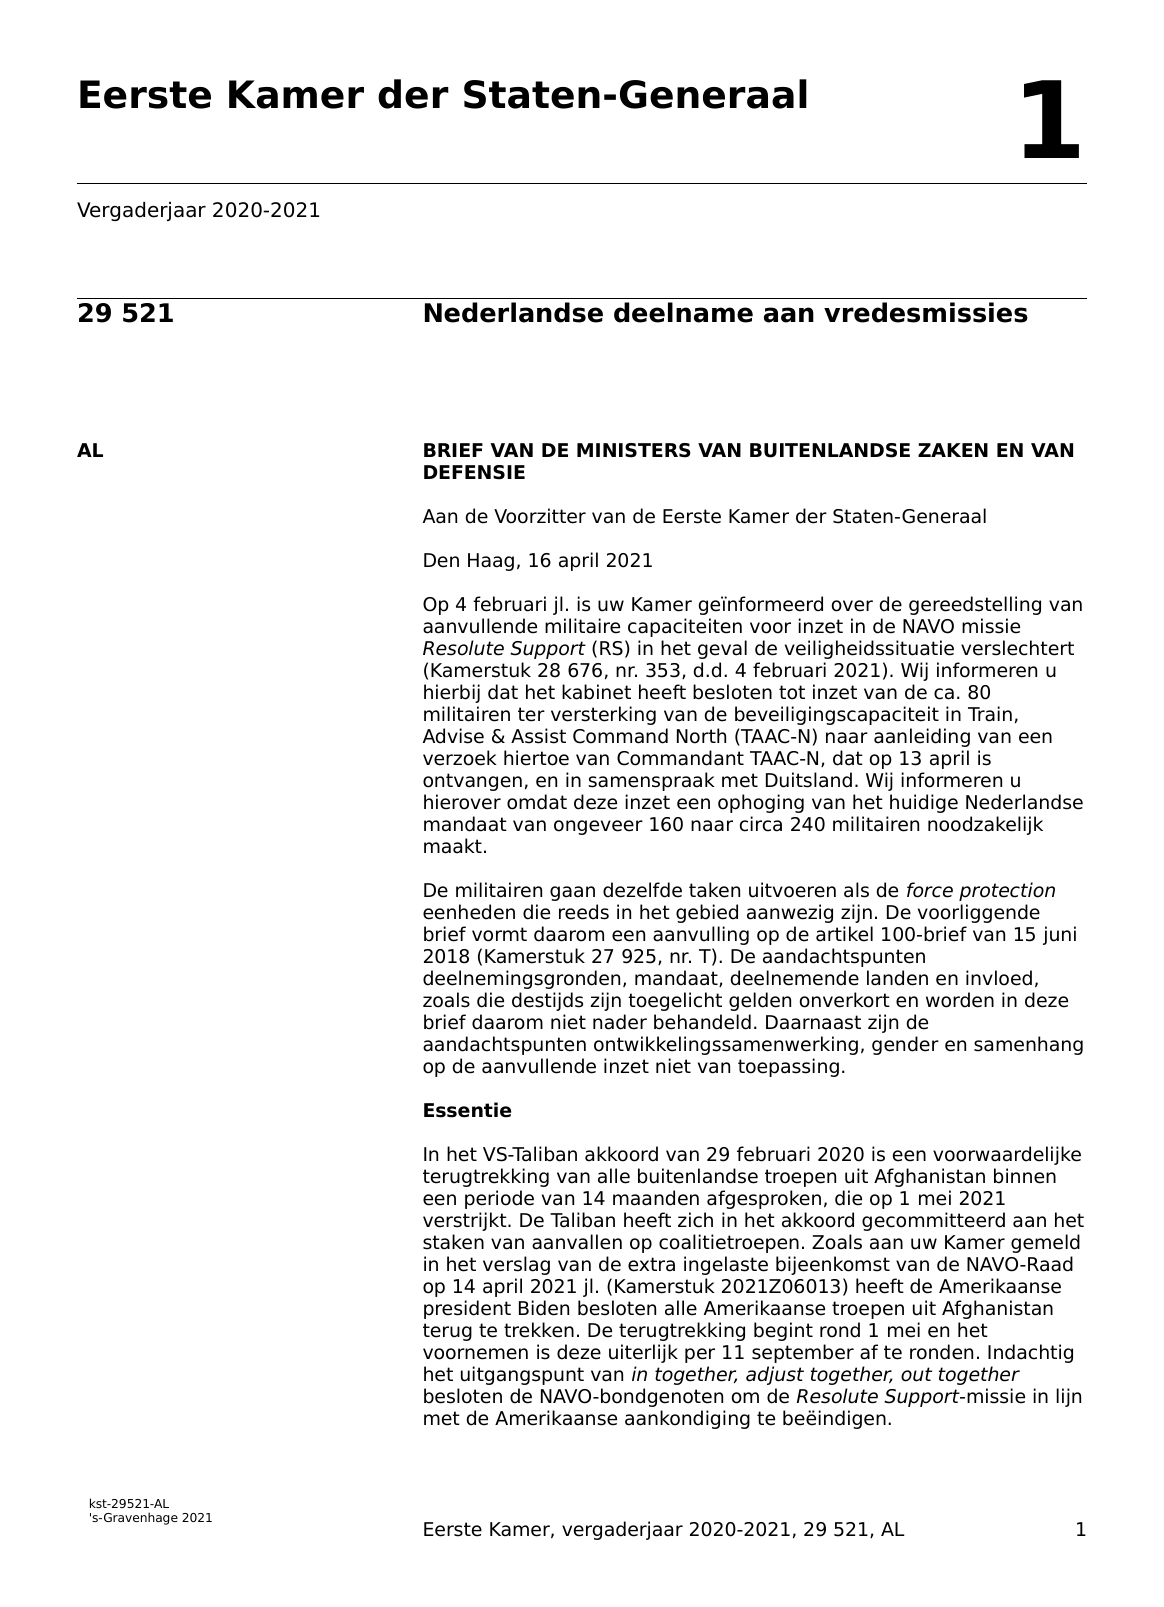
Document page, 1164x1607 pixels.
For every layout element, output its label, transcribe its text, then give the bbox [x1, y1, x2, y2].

text De militairen gaan dezelfde taken uitvoeren als de force protection eenheden die reeds in het gebied aanwezig zijn. De voorliggende brief vormt daarom een aanvulling op de artikel 100-brief van 15 juni 2018 (Kamerstuk 27 925, nr. T). De aandachtspunten deelnemingsgronden, mandaat, deelnemende landen en invloed, zoals die destijds zijn toegelicht gelden onverkort en worden in deze brief daarom niet nader behandeld. Daarnaast zijn de aandachtspunten ontwikkelingssamenwerking, gender en samenhang op de aanvullende inzet niet van toepassing. [422, 880, 1087, 1078]
text Aan de Voorzitter van de Eerste Kamer der Staten-Generaal [422, 506, 1087, 528]
subtitle Essentie [422, 1100, 1087, 1122]
text kst-29521-AL [88, 1497, 323, 1511]
text Den Haag, 16 april 2021 [422, 550, 1087, 572]
text 's-Gravenhage 2021 [88, 1511, 323, 1525]
subtitle 29 521 Nederlandse deelname aan vredesmissies [77, 299, 1087, 329]
text In het VS-Taliban akkoord van 29 februari 2020 is een voorwaardelijke terugtrekking van alle buitenlandse troepen uit Afghanistan binnen een periode van 14 maanden afgesproken, die op 1 mei 2021 verstrijkt. De Taliban heeft zich in het akkoord gecommitteerd aan het staken van aanvallen op coalitietroepen. Zoals aan uw Kamer gemeld in het verslag van de extra ingelaste bijeenkomst van de NAVO-Raad op 14 april 2021 jl. (Kamerstuk 2021Z06013) heeft de Amerikaanse president Biden besloten alle Amerikaanse troepen uit Afghanistan terug te trekken. De terugtrekking begint rond 1 mei en het voornemen is deze uiterlijk per 11 september af te ronden. Indachtig het uitgangspunt van in together, adjust together, out together besloten de NAVO-bondgenoten om de Resolute Support-missie in lijn met de Amerikaanse aankondiging te beëindigen. [422, 1144, 1087, 1430]
text Op 4 februari jl. is uw Kamer geïnformeerd over de gereedstelling van aanvullende militaire capaciteiten voor inzet in de NAVO missie Resolute Support (RS) in het geval de veiligheidssituatie verslechtert (Kamerstuk 28 676, nr. 353, d.d. 4 februari 2021). Wij informeren u hierbij dat het kabinet heeft besloten tot inzet van de ca. 80 militairen ter versterking van de beveiligingscapaciteit in Train, Advise & Assist Command North (TAAC-N) naar aanleiding van een verzoek hiertoe van Commandant TAAC-N, dat op 13 april is ontvangen, en in samenspraak met Duitsland. Wij informeren u hierover omdat deze inzet een ophoging van het huidige Nederlandse mandaat van ongeveer 160 naar circa 240 militairen noodzakelijk maakt. [422, 594, 1087, 858]
table_cell Vergaderjaar 2020-2021 [77, 184, 1087, 298]
table_header Eerste Kamer der Staten-Generaal [77, 59, 886, 183]
table_header 1 [886, 59, 1087, 183]
subtitle AL BRIEF VAN DE MINISTERS VAN BUITENLANDSE ZAKEN EN VAN DEFENSIE [77, 440, 1087, 484]
